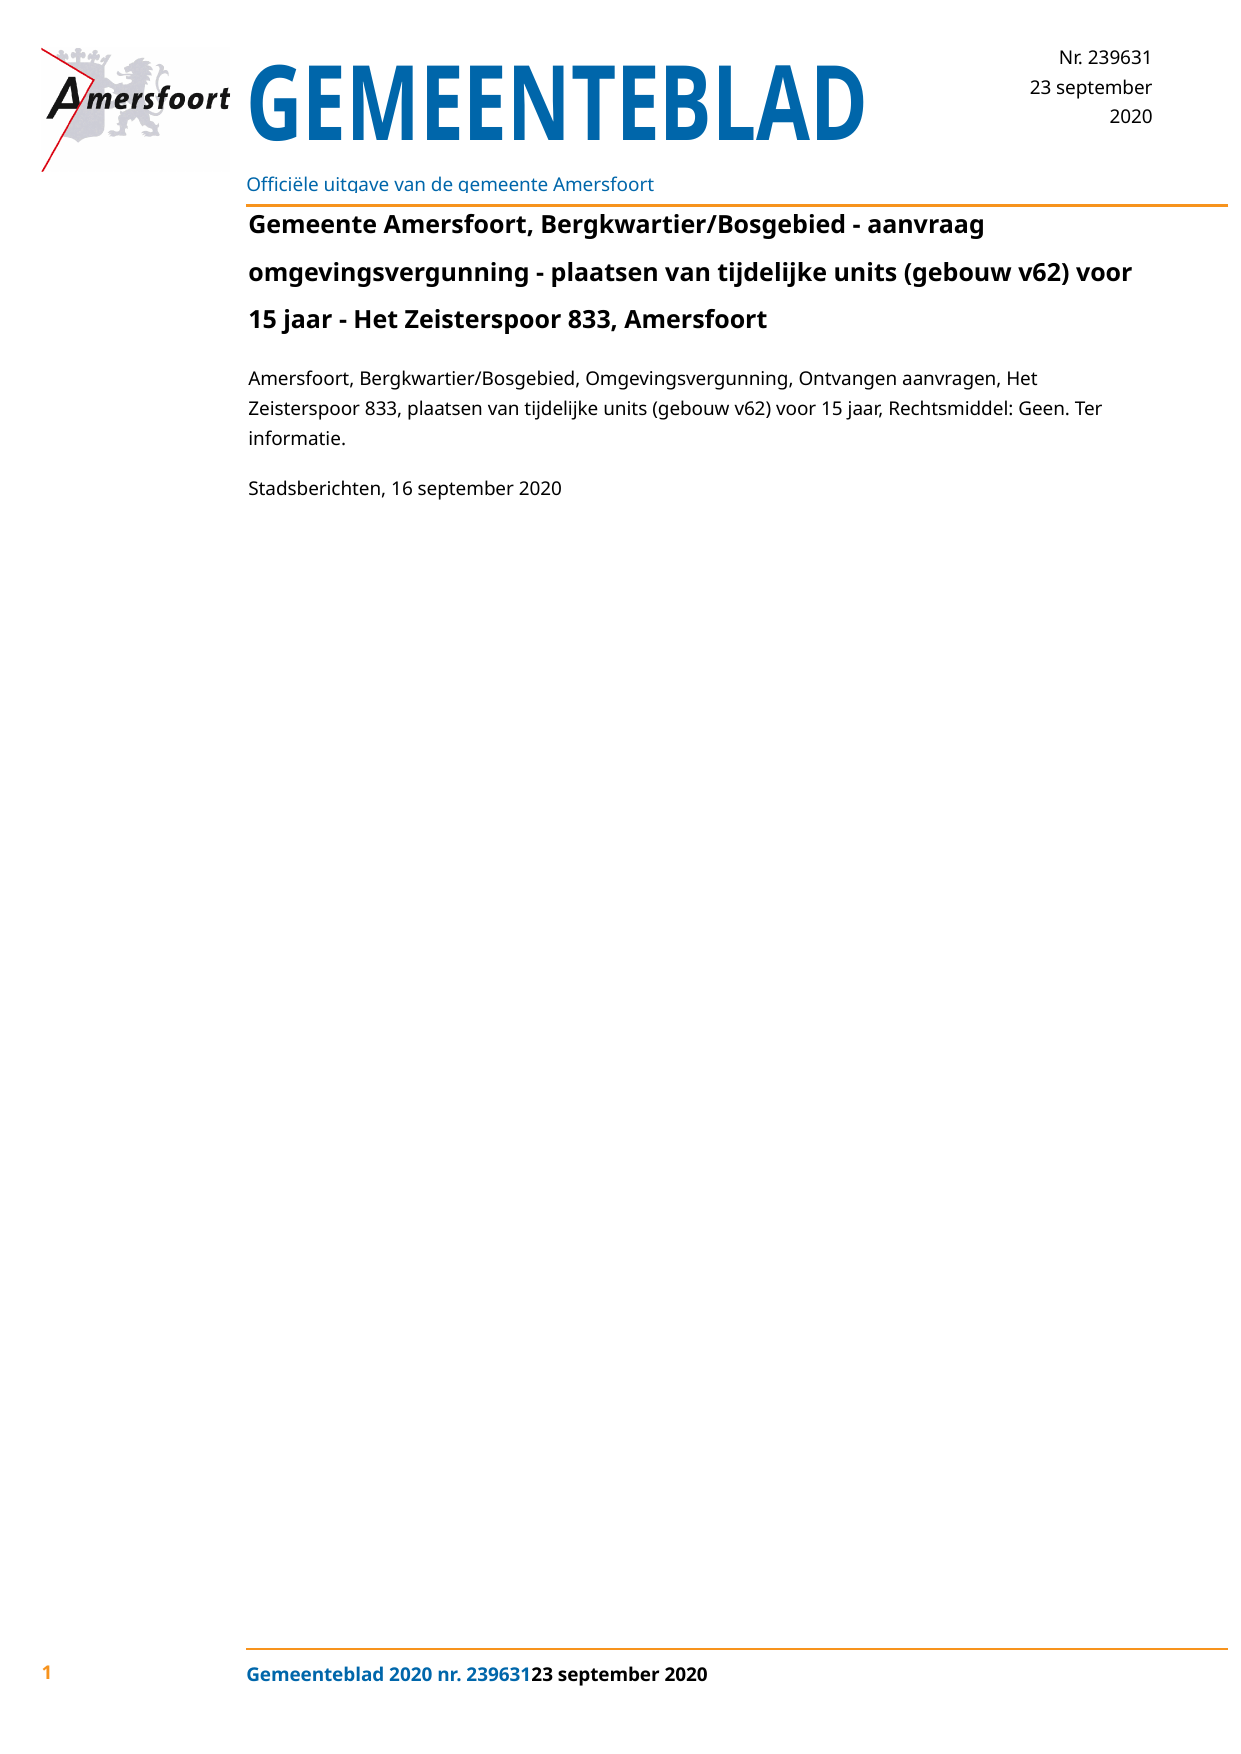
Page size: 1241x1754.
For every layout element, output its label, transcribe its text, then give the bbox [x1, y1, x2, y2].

text Gemeente Amersfoort, Bergkwartier/Bosgebied - aanvraag omgevingsvergunning - plaatsen van tijdelijke units (gebouw v62) voor 15 jaar - Het Zeisterspoor 833, Amersfoort [248, 207, 1152, 336]
text Stadsberichten, 16 september 2020 [248, 475, 1152, 501]
picture [41, 47, 231, 172]
text Amersfoort, Bergkwartier/Bosgebied, Omgevingsvergunning, Ontvangen aanvragen, Het Zeisterspoor 833, plaatsen van tijdelijke units (gebouw v62) voor 15 jaar, Rechtsmiddel: Geen. Ter informatie. [248, 366, 1152, 450]
